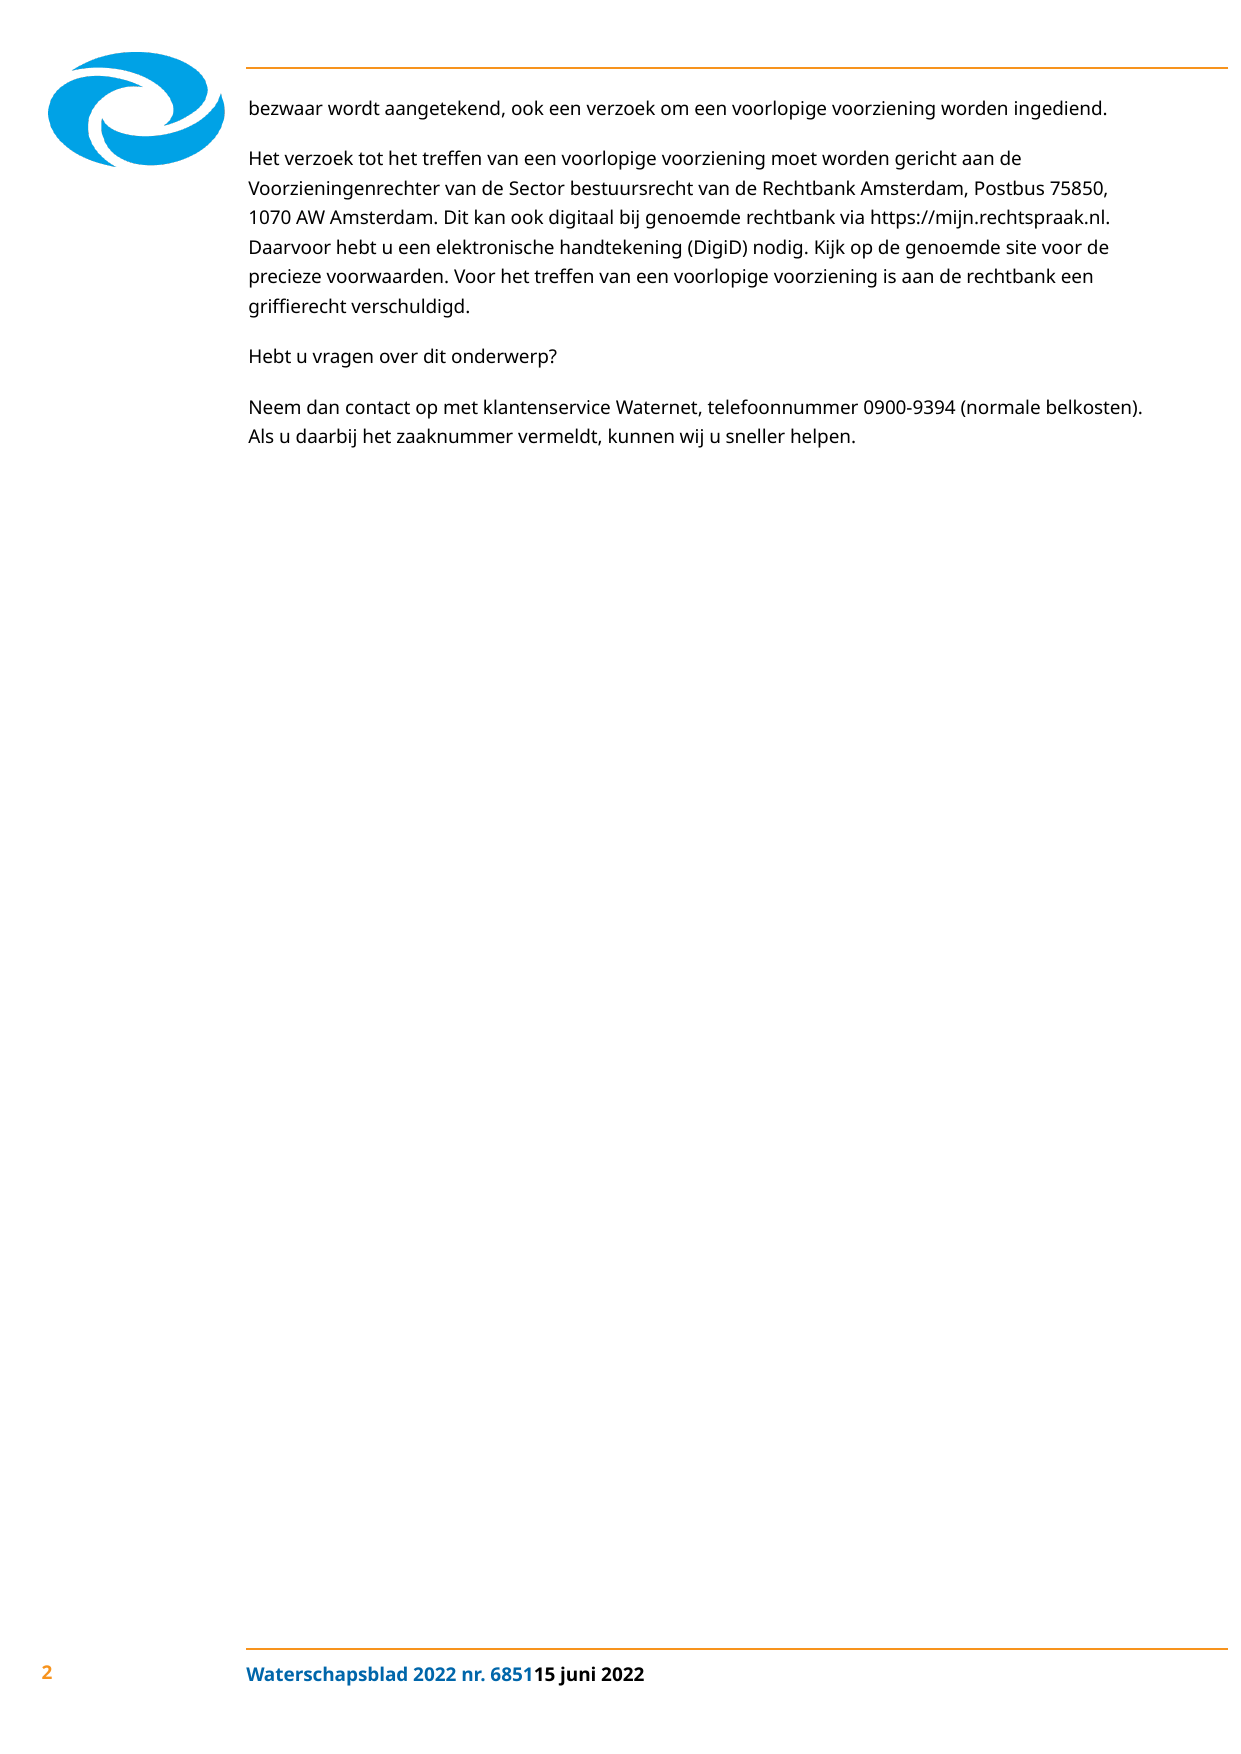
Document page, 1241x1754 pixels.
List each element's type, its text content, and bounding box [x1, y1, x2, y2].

text Hebt u vragen over dit onderwerp? [248, 343, 1152, 369]
text bezwaar wordt aangetekend, ook een verzoek om een voorlopige voorziening worden ingediend. [248, 95, 1152, 121]
text Het verzoek tot het treffen van een voorlopige voorziening moet worden gericht aan de Voorzieningenrechter van de Sector bestuursrecht van de Rechtbank Amsterdam, Postbus 75850, 1070 AW Amsterdam. Dit kan ook digitaal bij genoemde rechtbank via https://mijn.rechtspraak.nl. Daarvoor hebt u een elektronische handtekening (DigiD) nodig. Kijk op de genoemde site voor de precieze voorwaarden. Voor het treffen van een voorlopige voorziening is aan de rechtbank een griffierecht verschuldigd. [248, 145, 1152, 319]
picture [41, 47, 231, 172]
text Neem dan contact op met klantenservice Waternet, telefoonnummer 0900-9394 (normale belkosten). Als u daarbij het zaaknummer vermeldt, kunnen wij u sneller helpen. [248, 394, 1152, 449]
